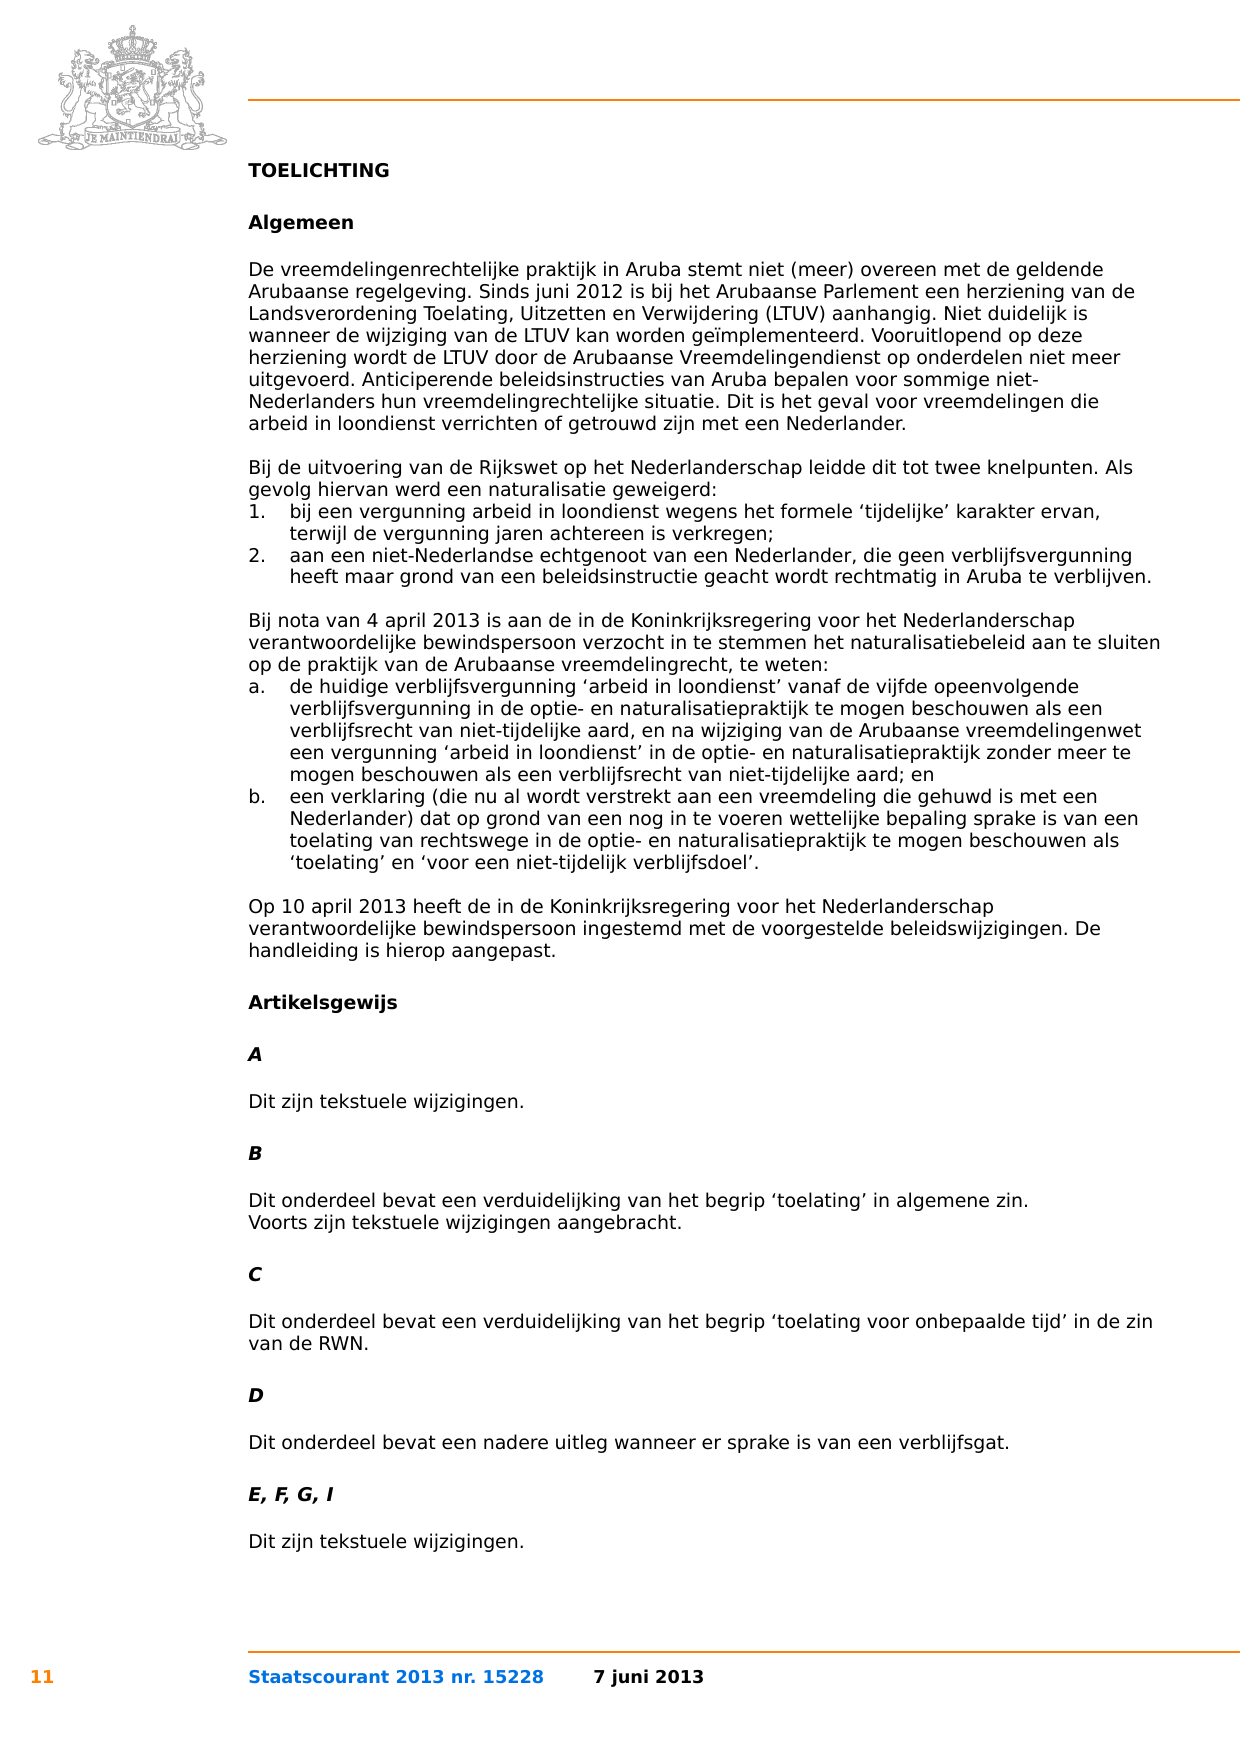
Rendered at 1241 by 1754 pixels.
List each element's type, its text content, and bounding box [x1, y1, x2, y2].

picture [38, 25, 227, 150]
text 2. aan een niet-Nederlandse echtgenoot van een Nederlander, die geen verblijfsvergunning heeft maar grond van een beleidsinstructie geacht wordt rechtmatig in Aruba te verblijven. [248, 544, 1163, 588]
subtitle A [248, 1044, 1163, 1066]
text b. een verklaring (die nu al wordt verstrekt aan een vreemdeling die gehuwd is met een Nederlander) dat op grond van een nog in te voeren wettelijke bepaling sprake is van een toelating van rechtswege in de optie- en naturalisatiepraktijk te mogen beschouwen als ‘toelating’ en ‘voor een niet-tijdelijk verblijfsdoel’. [248, 786, 1163, 874]
subtitle C [248, 1264, 1163, 1286]
text Op 10 april 2013 heeft de in de Koninkrijksregering voor het Nederlanderschap verantwoordelijke bewindspersoon ingestemd met de voorgestelde beleidswijzigingen. De handleiding is hierop aangepast. [248, 896, 1163, 962]
text Voorts zijn tekstuele wijzigingen aangebracht. [248, 1212, 1163, 1234]
subtitle Algemeen [248, 212, 1163, 234]
text Dit onderdeel bevat een verduidelijking van het begrip ‘toelating’ in algemene zin. [248, 1190, 1163, 1212]
text 1. bij een vergunning arbeid in loondienst wegens het formele ‘tijdelijke’ karakter ervan, terwijl de vergunning jaren achtereen is verkregen; [248, 501, 1163, 544]
subtitle Artikelsgewijs [248, 992, 1163, 1014]
text Bij nota van 4 april 2013 is aan de in de Koninkrijksregering voor het Nederlanderschap verantwoordelijke bewindspersoon verzocht in te stemmen het naturalisatiebeleid aan te sluiten op de praktijk van de Arubaanse vreemdelingrecht, te weten: [248, 610, 1163, 676]
text Dit onderdeel bevat een verduidelijking van het begrip ‘toelating voor onbepaalde tijd’ in de zin van de RWN. [248, 1311, 1163, 1355]
subtitle TOELICHTING [248, 160, 1163, 182]
text De vreemdelingenrechtelijke praktijk in Aruba stemt niet (meer) overeen met de geldende Arubaanse regelgeving. Sinds juni 2012 is bij het Arubaanse Parlement een herziening van de Landsverordening Toelating, Uitzetten en Verwijdering (LTUV) aanhangig. Niet duidelijk is wanneer de wijziging van de LTUV kan worden geïmplementeerd. Vooruitlopend op deze herziening wordt de LTUV door de Arubaanse Vreemdelingendienst op onderdelen niet meer uitgevoerd. Anticiperende beleidsinstructies van Aruba bepalen voor sommige niet-Nederlanders hun vreemdelingrechtelijke situatie. Dit is het geval voor vreemdelingen die arbeid in loondienst verrichten of getrouwd zijn met een Nederlander. [248, 259, 1163, 435]
subtitle B [248, 1143, 1163, 1165]
text Dit onderdeel bevat een nadere uitleg wanneer er sprake is van een verblijfsgat. [248, 1432, 1163, 1454]
subtitle E, F, G, I [248, 1484, 1163, 1506]
subtitle D [248, 1385, 1163, 1407]
text Bij de uitvoering van de Rijkswet op het Nederlanderschap leidde dit tot twee knelpunten. Als gevolg hiervan werd een naturalisatie geweigerd: [248, 457, 1163, 501]
text Dit zijn tekstuele wijzigingen. [248, 1091, 1163, 1113]
text Dit zijn tekstuele wijzigingen. [248, 1531, 1163, 1553]
text a. de huidige verblijfsvergunning ‘arbeid in loondienst’ vanaf de vijfde opeenvolgende verblijfsvergunning in de optie- en naturalisatiepraktijk te mogen beschouwen als een verblijfsrecht van niet-tijdelijke aard, en na wijziging van de Arubaanse vreemdelingenwet een vergunning ‘arbeid in loondienst’ in de optie- en naturalisatiepraktijk zonder meer te mogen beschouwen als een verblijfsrecht van niet-tijdelijke aard; en [248, 676, 1163, 786]
